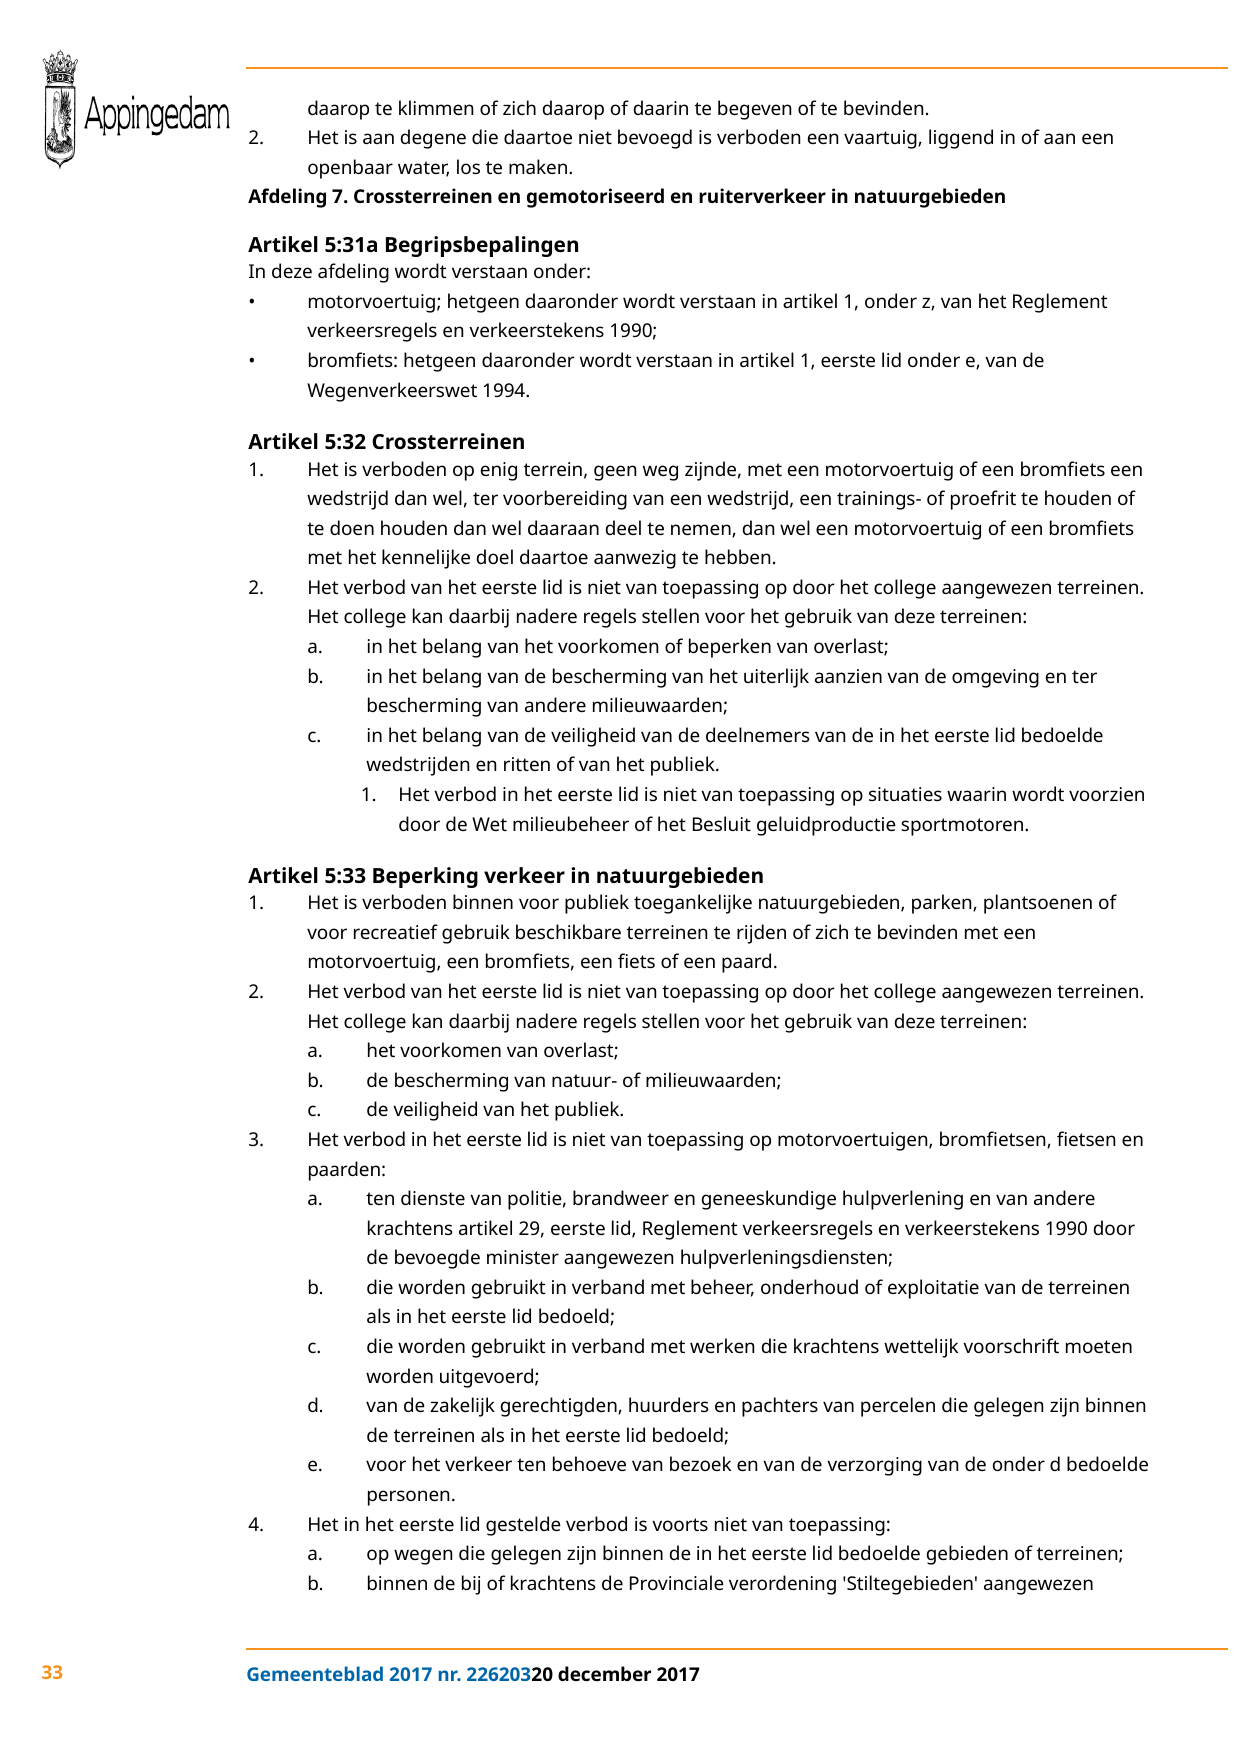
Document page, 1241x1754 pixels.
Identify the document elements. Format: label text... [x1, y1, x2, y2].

list Het in het eerste lid gestelde verbod is voorts niet van toepassing: [248, 1511, 1152, 1537]
list Het is aan degene die daartoe niet bevoegd is verboden een vaartuig, liggend in of aan een openbaar water, los te maken. [248, 124, 1152, 180]
text Artikel 5:33 Beperking verkeer in natuurgebieden [248, 861, 1152, 889]
list in het belang van de bescherming van het uiterlijk aanzien van de omgeving en ter bescherming van andere milieuwaarden; [307, 663, 1152, 718]
list Het verbod van het eerste lid is niet van toepassing op door het college aangewezen terreinen. Het college kan daarbij nadere regels stellen voor het gebruik van deze terreinen: [248, 978, 1152, 1034]
list Het verbod van het eerste lid is niet van toepassing op door het college aangewezen terreinen. Het college kan daarbij nadere regels stellen voor het gebruik van deze terreinen: [248, 574, 1152, 629]
list in het belang van de veiligheid van de deelnemers van de in het eerste lid bedoelde wedstrijden en ritten of van het publiek. [307, 722, 1152, 777]
text Artikel 5:32 Crossterreinen [248, 427, 1152, 456]
list de veiligheid van het publiek. [307, 1097, 1152, 1122]
list Het verbod in het eerste lid is niet van toepassing op situaties waarin wordt voorzien door de Wet milieubeheer of het Besluit geluidproductie sportmotoren. [361, 781, 1152, 836]
list die worden gebruikt in verband met werken die krachtens wettelijk voorschrift moeten worden uitgevoerd; [307, 1333, 1152, 1389]
text In deze afdeling wordt verstaan onder: [248, 258, 1152, 284]
list motorvoertuig; hetgeen daaronder wordt verstaan in artikel 1, onder z, van het Reglement verkeersregels en verkeerstekens 1990; [248, 288, 1152, 343]
list de bescherming van natuur- of milieuwaarden; [307, 1067, 1152, 1093]
list daarop te klimmen of zich daarop of daarin te begeven of te bevinden. [248, 95, 1152, 121]
text Afdeling 7. Crossterreinen en gemotoriseerd en ruiterverkeer in natuurgebieden [248, 183, 1152, 209]
picture [41, 47, 231, 172]
list binnen de bij of krachtens de Provinciale verordening 'Stiltegebieden' aangewezen [307, 1570, 1152, 1596]
list die worden gebruikt in verband met beheer, onderhoud of exploitatie van de terreinen als in het eerste lid bedoeld; [307, 1274, 1152, 1329]
text Artikel 5:31a Begripsbepalingen [248, 230, 1152, 258]
list Het is verboden op enig terrein, geen weg zijnde, met een motorvoertuig of een bromfiets een wedstrijd dan wel, ter voorbereiding van een wedstrijd, een trainings- of proefrit te houden of te doen houden dan wel daaraan deel te nemen, dan wel een motorvoertuig of een bromfiets met het kennelijke doel daartoe aanwezig te hebben. [248, 456, 1152, 570]
list bromfiets: hetgeen daaronder wordt verstaan in artikel 1, eerste lid onder e, van de Wegenverkeerswet 1994. [248, 347, 1152, 403]
list Het verbod in het eerste lid is niet van toepassing op motorvoertuigen, bromfietsen, fietsen en paarden: [248, 1126, 1152, 1182]
list voor het verkeer ten behoeve van bezoek en van de verzorging van de onder d bedoelde personen. [307, 1452, 1152, 1507]
list op wegen die gelegen zijn binnen de in het eerste lid bedoelde gebieden of terreinen; [307, 1540, 1152, 1566]
list Het is verboden binnen voor publiek toegankelijke natuurgebieden, parken, plantsoenen of voor recreatief gebruik beschikbare terreinen te rijden of zich te bevinden met een motorvoertuig, een bromfiets, een fiets of een paard. [248, 889, 1152, 974]
list het voorkomen van overlast; [307, 1037, 1152, 1063]
list van de zakelijk gerechtigden, huurders en pachters van percelen die gelegen zijn binnen de terreinen als in het eerste lid bedoeld; [307, 1392, 1152, 1448]
list ten dienste van politie, brandweer en geneeskundige hulpverlening en van andere krachtens artikel 29, eerste lid, Reglement verkeersregels en verkeerstekens 1990 door de bevoegde minister aangewezen hulpverleningsdiensten; [307, 1185, 1152, 1270]
list in het belang van het voorkomen of beperken van overlast; [307, 633, 1152, 659]
